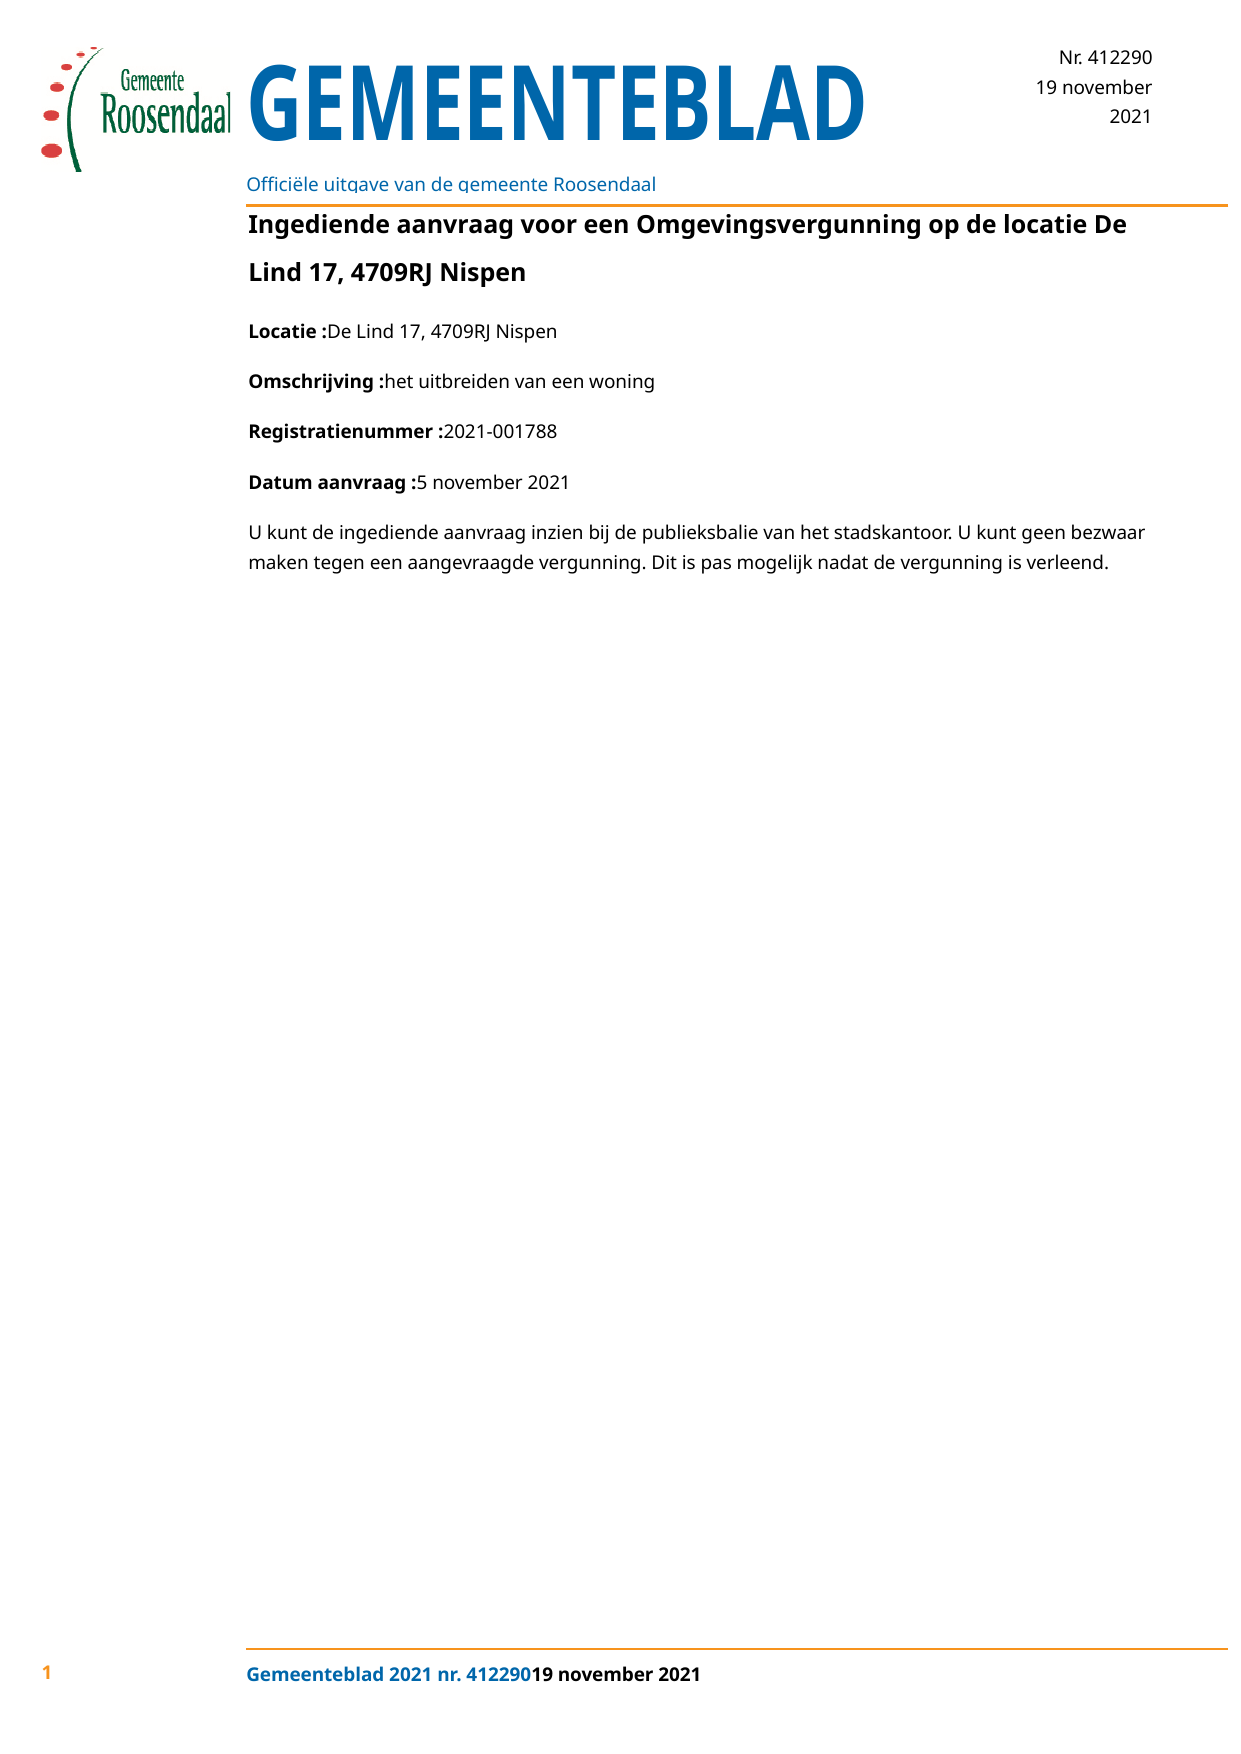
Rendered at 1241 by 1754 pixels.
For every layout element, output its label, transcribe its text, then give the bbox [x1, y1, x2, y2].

text Registratienummer :2021-001788 [248, 419, 1152, 444]
text Locatie :De Lind 17, 4709RJ Nispen [248, 318, 1152, 344]
text U kunt de ingediende aanvraag inzien bij de publieksbalie van het stadskantoor. U kunt geen bezwaar maken tegen een aangevraagde vergunning. Dit is pas mogelijk nadat de vergunning is verleend. [248, 519, 1152, 575]
text Omschrijving :het uitbreiden van een woning [248, 368, 1152, 394]
picture [41, 47, 231, 172]
text Ingediende aanvraag voor een Omgevingsvergunning op de locatie De Lind 17, 4709RJ Nispen [248, 207, 1152, 288]
text Datum aanvraag :5 november 2021 [248, 469, 1152, 495]
